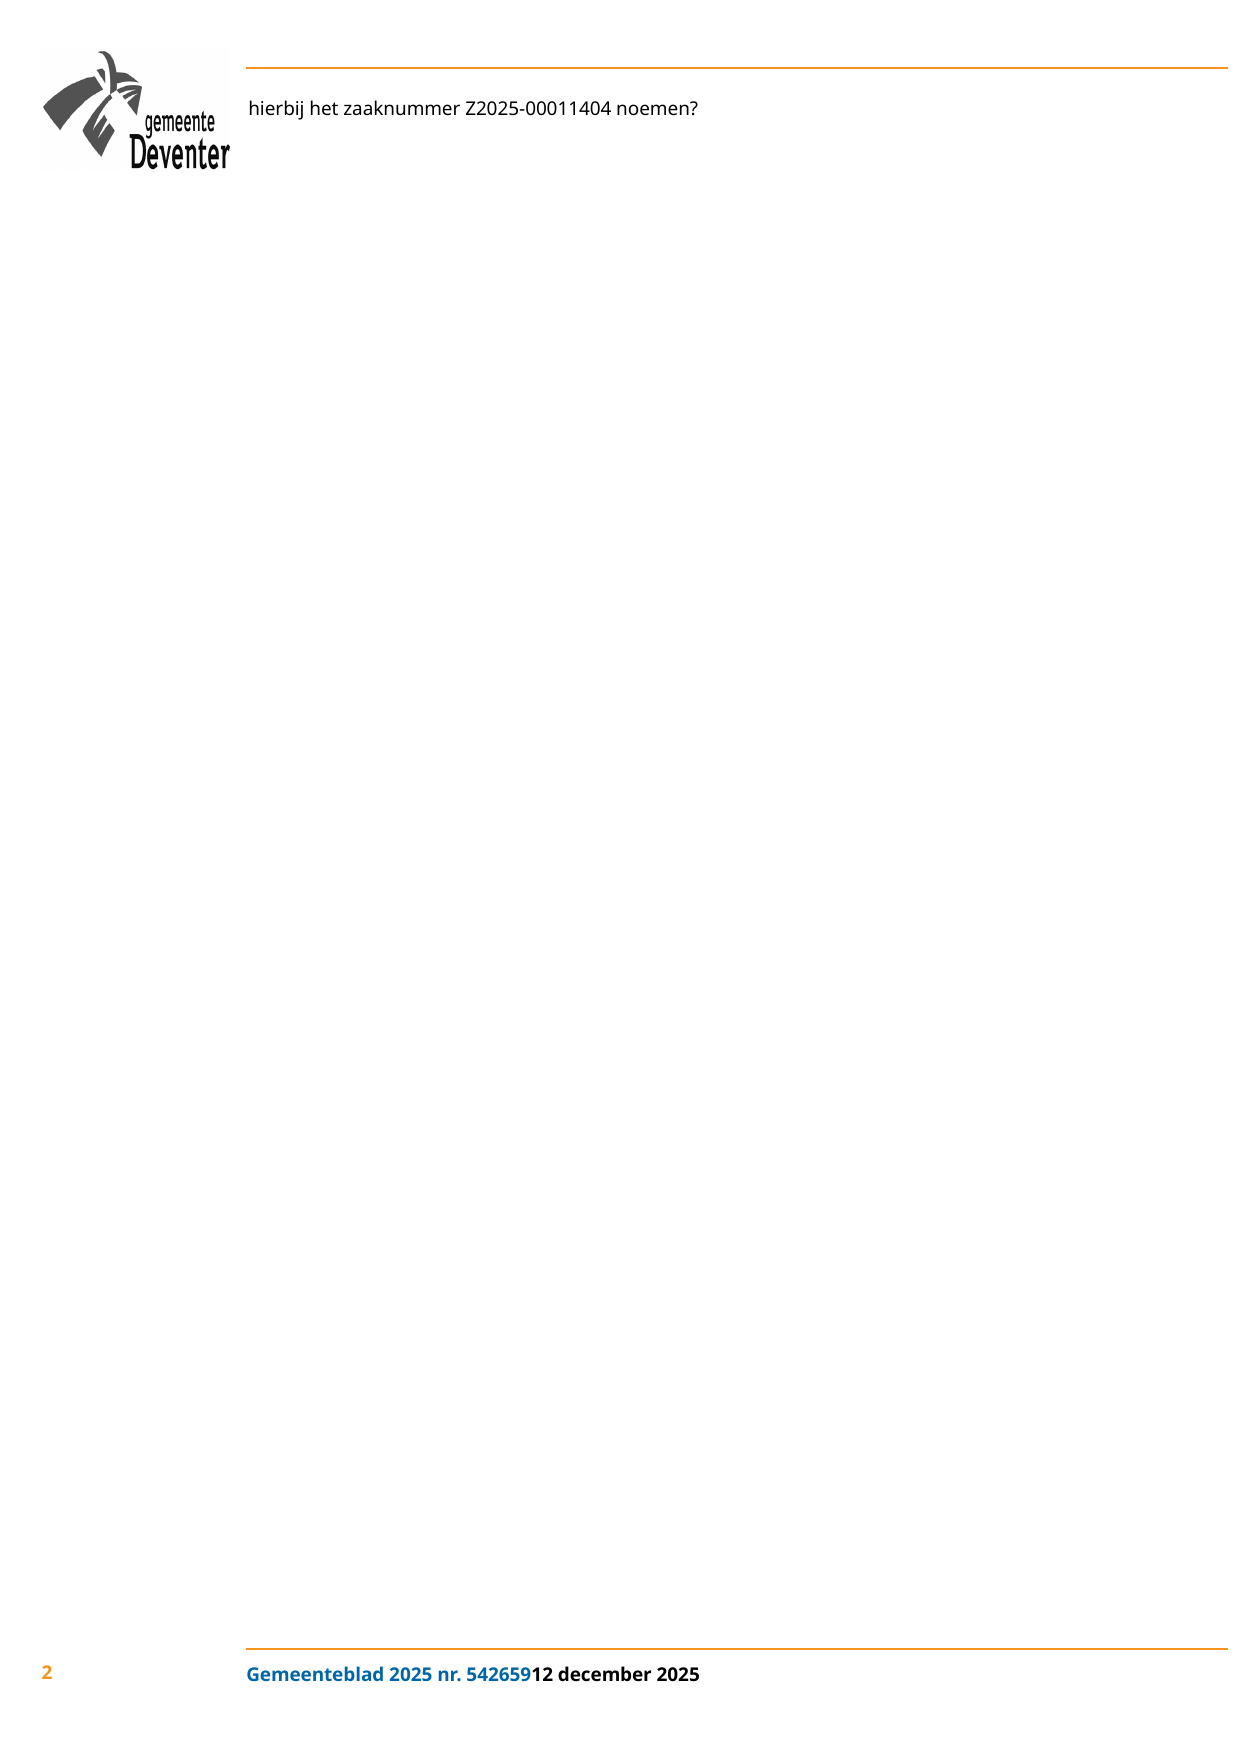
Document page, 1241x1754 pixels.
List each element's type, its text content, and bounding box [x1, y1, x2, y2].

picture [41, 47, 231, 172]
text hierbij het zaaknummer Z2025-00011404 noemen? [248, 95, 1152, 121]
